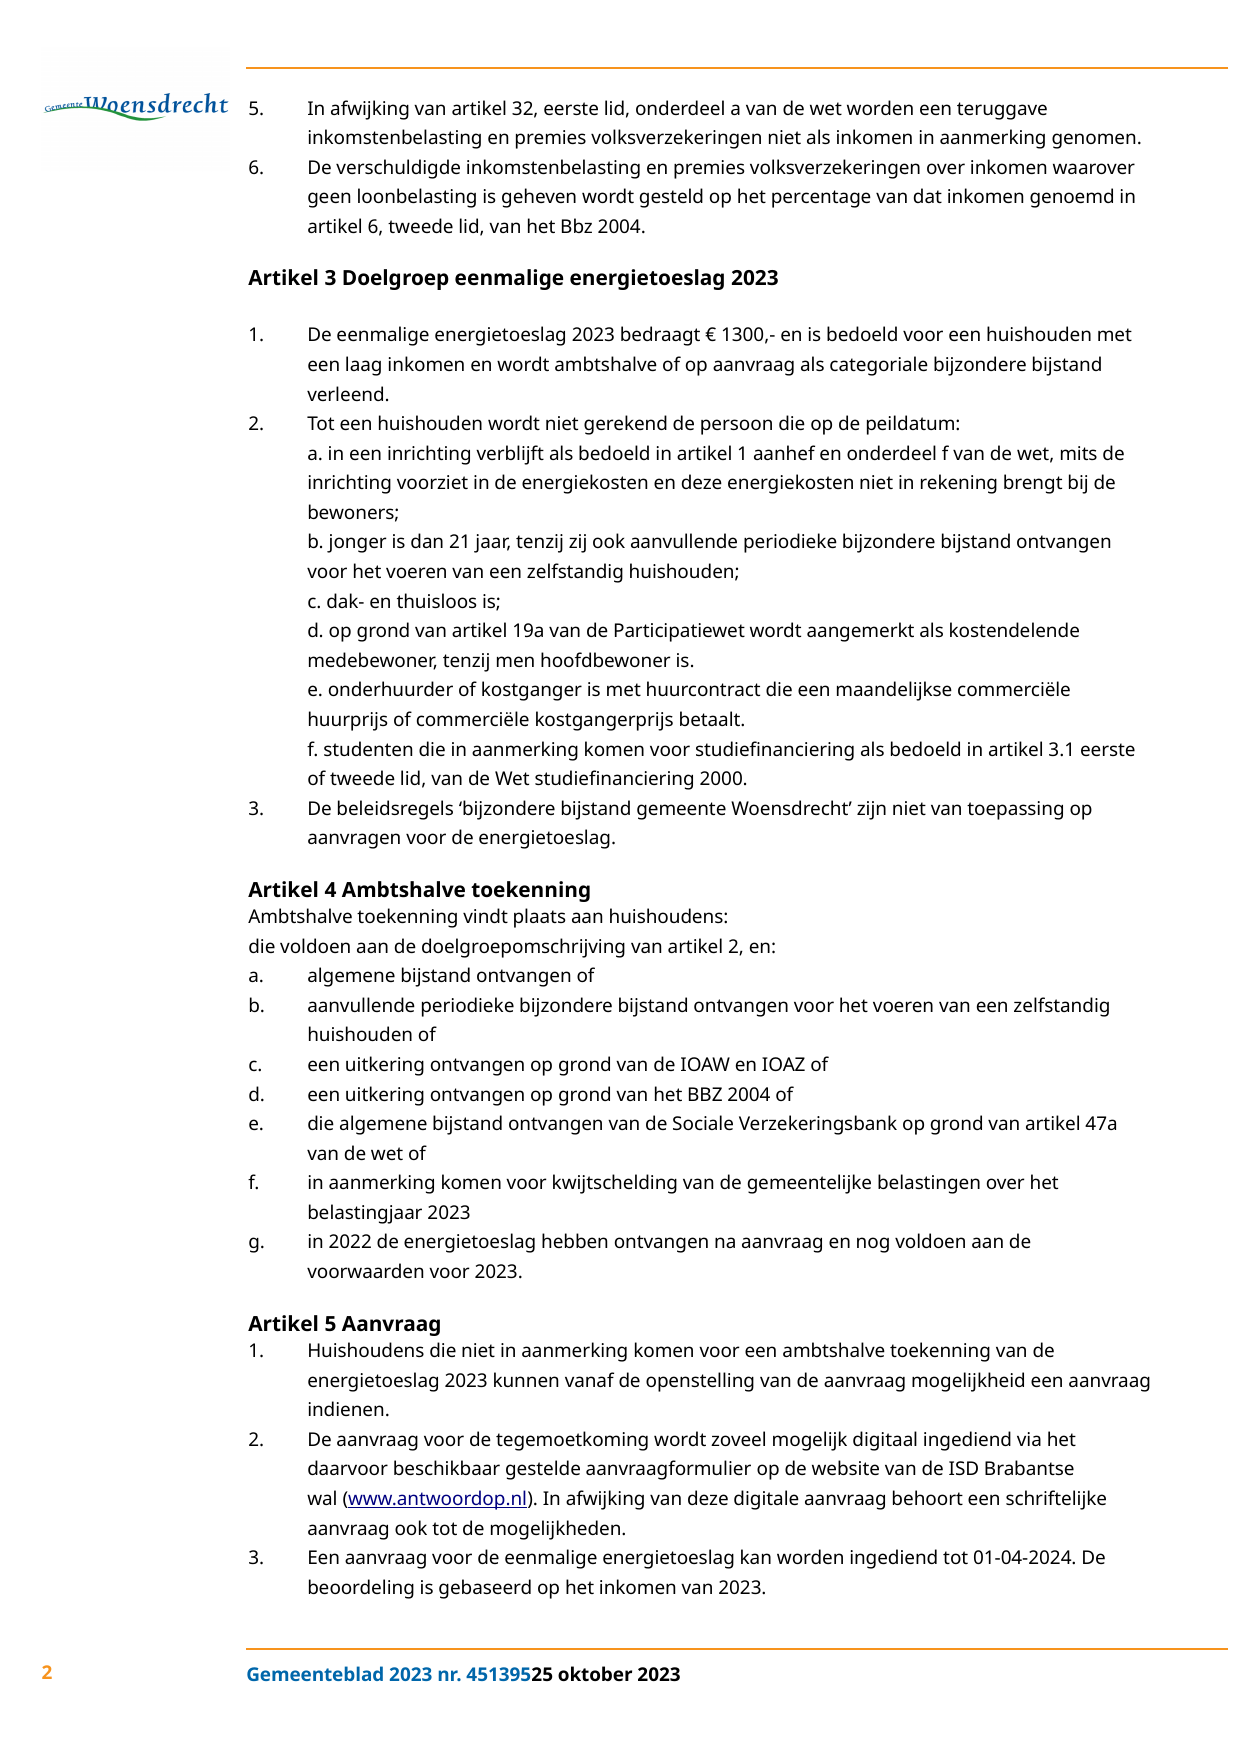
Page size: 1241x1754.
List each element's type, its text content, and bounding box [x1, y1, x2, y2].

text die voldoen aan de doelgroepomschrijving van artikel 2, en: [248, 933, 1152, 959]
list een uitkering ontvangen op grond van het BBZ 2004 of [248, 1081, 1152, 1107]
list Een aanvraag voor de eenmalige energietoeslag kan worden ingediend tot 01-04-2024. De beoordeling is gebaseerd op het inkomen van 2023. [248, 1544, 1152, 1599]
list e. onderhuurder of kostganger is met huurcontract die een maandelijkse commerciële huurprijs of commerciële kostgangerprijs betaalt. [248, 677, 1152, 732]
text Artikel 5 Aanvraag [248, 1309, 1152, 1337]
list Tot een huishouden wordt niet gerekend de persoon die op de peildatum: [248, 410, 1152, 436]
list b. jonger is dan 21 jaar, tenzij zij ook aanvullende periodieke bijzondere bijstand ontvangen voor het voeren van een zelfstandig huishouden; [248, 529, 1152, 584]
list In afwijking van artikel 32, eerste lid, onderdeel a van de wet worden een teruggave inkomstenbelasting en premies volksverzekeringen niet als inkomen in aanmerking genomen. [248, 95, 1152, 150]
list een uitkering ontvangen op grond van de IOAW en IOAZ of [248, 1051, 1152, 1077]
picture [41, 47, 231, 172]
list in 2022 de energietoeslag hebben ontvangen na aanvraag en nog voldoen aan de voorwaarden voor 2023. [248, 1229, 1152, 1284]
list aanvullende periodieke bijzondere bijstand ontvangen voor het voeren van een zelfstandig huishouden of [248, 992, 1152, 1047]
list c. dak- en thuisloos is; [248, 588, 1152, 613]
list De beleidsregels ‘bijzondere bijstand gemeente Woensdrecht’ zijn niet van toepassing op aanvragen voor de energietoeslag. [248, 795, 1152, 850]
list De aanvraag voor de tegemoetkoming wordt zoveel mogelijk digitaal ingediend via het daarvoor beschikbaar gestelde aanvraagformulier op de website van de ISD Brabantse wal (www.antwoordop.nl). In afwijking van deze digitale aanvraag behoort een schriftelijke aanvraag ook tot de mogelijkheden. [248, 1426, 1152, 1540]
list De eenmalige energietoeslag 2023 bedraagt € 1300,- en is bedoeld voor een huishouden met een laag inkomen en wordt ambtshalve of op aanvraag als categoriale bijzondere bijstand verleend. [248, 322, 1152, 406]
list f. studenten die in aanmerking komen voor studiefinanciering als bedoeld in artikel 3.1 eerste of tweede lid, van de Wet studiefinanciering 2000. [248, 736, 1152, 791]
text Artikel 4 Ambtshalve toekenning [248, 875, 1152, 903]
list in aanmerking komen voor kwijtschelding van de gemeentelijke belastingen over het belastingjaar 2023 [248, 1169, 1152, 1225]
list De verschuldigde inkomstenbelasting en premies volksverzekeringen over inkomen waarover geen loonbelasting is geheven wordt gesteld op het percentage van dat inkomen genoemd in artikel 6, tweede lid, van het Bbz 2004. [248, 154, 1152, 239]
list a. in een inrichting verblijft als bedoeld in artikel 1 aanhef en onderdeel f van de wet, mits de inrichting voorziet in de energiekosten en deze energiekosten niet in rekening brengt bij de bewoners; [248, 440, 1152, 525]
list Huishoudens die niet in aanmerking komen voor een ambtshalve toekenning van de energietoeslag 2023 kunnen vanaf de openstelling van de aanvraag mogelijkheid een aanvraag indienen. [248, 1337, 1152, 1422]
text Ambtshalve toekenning vindt plaats aan huishoudens: [248, 903, 1152, 929]
text Artikel 3 Doelgroep eenmalige energietoeslag 2023 [248, 263, 1152, 292]
list d. op grond van artikel 19a van de Participatiewet wordt aangemerkt als kostendelende medebewoner, tenzij men hoofdbewoner is. [248, 617, 1152, 673]
list die algemene bijstand ontvangen van de Sociale Verzekeringsbank op grond van artikel 47a van de wet of [248, 1110, 1152, 1166]
list algemene bijstand ontvangen of [248, 962, 1152, 988]
